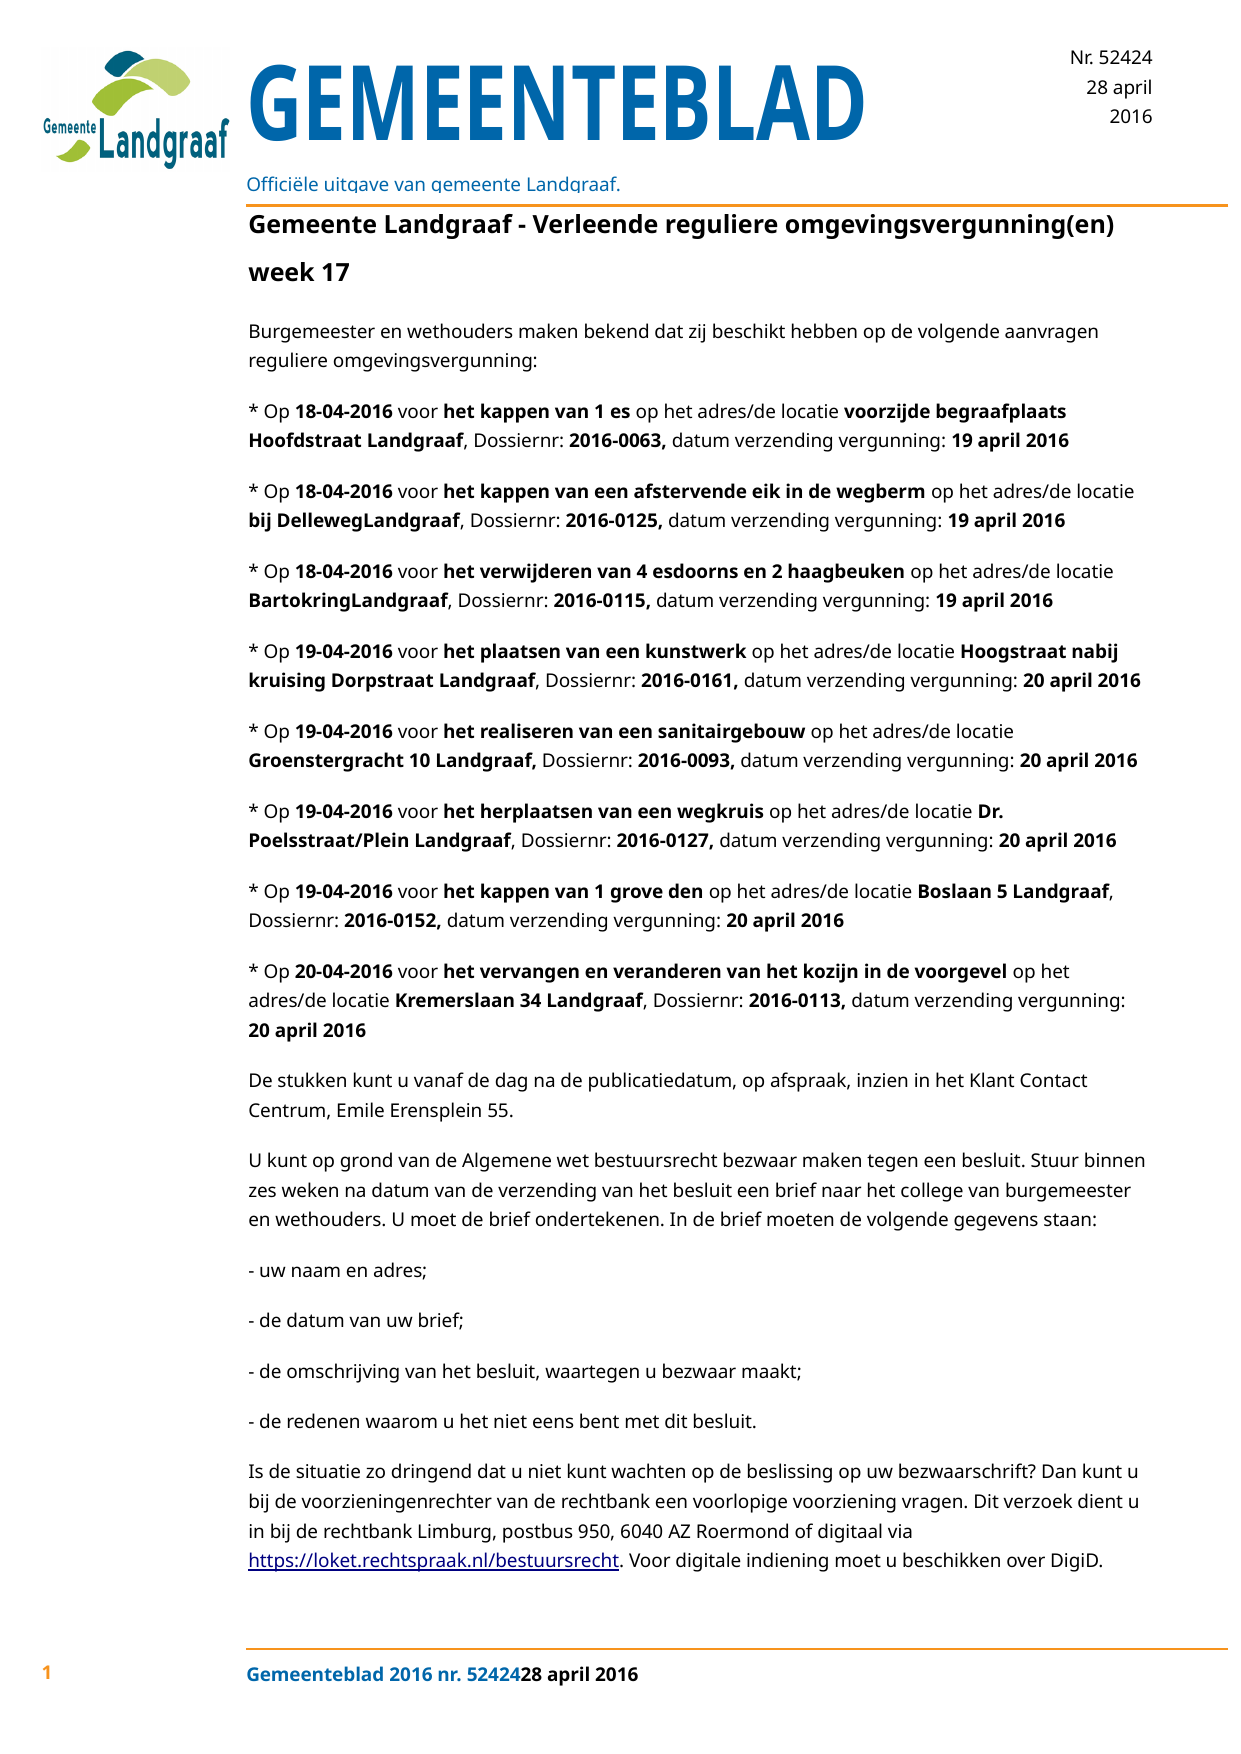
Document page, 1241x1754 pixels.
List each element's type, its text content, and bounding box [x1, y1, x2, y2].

picture [41, 47, 231, 172]
text * Op 18-04-2016 voor het verwijderen van 4 esdoorns en 2 haagbeuken op het adres/de locatie BartokringLandgraaf, Dossiernr: 2016-0115, datum verzending vergunning: 19 april 2016 [248, 558, 1152, 613]
text U kunt op grond van de Algemene wet bestuursrecht bezwaar maken tegen een besluit. Stuur binnen zes weken na datum van de verzending van het besluit een brief naar het college van burgemeester en wethouders. U moet de brief ondertekenen. In de brief moeten de volgende gegevens staan: [248, 1147, 1152, 1232]
text Gemeente Landgraaf - Verleende reguliere omgevingsvergunning(en) week 17 [248, 207, 1152, 288]
text * Op 20-04-2016 voor het vervangen en veranderen van het kozijn in de voorgevel op het adres/de locatie Kremerslaan 34 Landgraaf, Dossiernr: 2016-0113, datum verzending vergunning: 20 april 2016 [248, 958, 1152, 1043]
text - de datum van uw brief; [248, 1307, 1152, 1333]
text * Op 19-04-2016 voor het realiseren van een sanitairgebouw op het adres/de locatie Groenstergracht 10 Landgraaf, Dossiernr: 2016-0093, datum verzending vergunning: 20 april 2016 [248, 718, 1152, 773]
text * Op 19-04-2016 voor het herplaatsen van een wegkruis op het adres/de locatie Dr. Poelsstraat/Plein Landgraaf, Dossiernr: 2016-0127, datum verzending vergunning: 20 april 2016 [248, 798, 1152, 853]
text * Op 18-04-2016 voor het kappen van een afstervende eik in de wegberm op het adres/de locatie bij DellewegLandgraaf, Dossiernr: 2016-0125, datum verzending vergunning: 19 april 2016 [248, 478, 1152, 533]
text Is de situatie zo dringend dat u niet kunt wachten op de beslissing op uw bezwaarschrift? Dan kunt u bij de voorzieningenrechter van de rechtbank een voorlopige voorziening vragen. Dit verzoek dient u in bij de rechtbank Limburg, postbus 950, 6040 AZ Roermond of digitaal via https://loket.rechtspraak.nl/bestuursrecht. Voor digitale indiening moet u beschikken over DigiD. [248, 1459, 1152, 1573]
text - de redenen waarom u het niet eens bent met dit besluit. [248, 1408, 1152, 1434]
text - uw naam en adres; [248, 1257, 1152, 1283]
text De stukken kunt u vanaf de dag na de publicatiedatum, op afspraak, inzien in het Klant Contact Centrum, Emile Erensplein 55. [248, 1067, 1152, 1123]
text * Op 18-04-2016 voor het kappen van 1 es op het adres/de locatie voorzijde begraafplaats Hoofdstraat Landgraaf, Dossiernr: 2016-0063, datum verzending vergunning: 19 april 2016 [248, 398, 1152, 453]
text Burgemeester en wethouders maken bekend dat zij beschikt hebben op de volgende aanvragen reguliere omgevingsvergunning: [248, 318, 1152, 373]
text - de omschrijving van het besluit, waartegen u bezwaar maakt; [248, 1358, 1152, 1384]
text * Op 19-04-2016 voor het plaatsen van een kunstwerk op het adres/de locatie Hoogstraat nabij kruising Dorpstraat Landgraaf, Dossiernr: 2016-0161, datum verzending vergunning: 20 april 2016 [248, 638, 1152, 693]
text * Op 19-04-2016 voor het kappen van 1 grove den op het adres/de locatie Boslaan 5 Landgraaf, Dossiernr: 2016-0152, datum verzending vergunning: 20 april 2016 [248, 878, 1152, 933]
